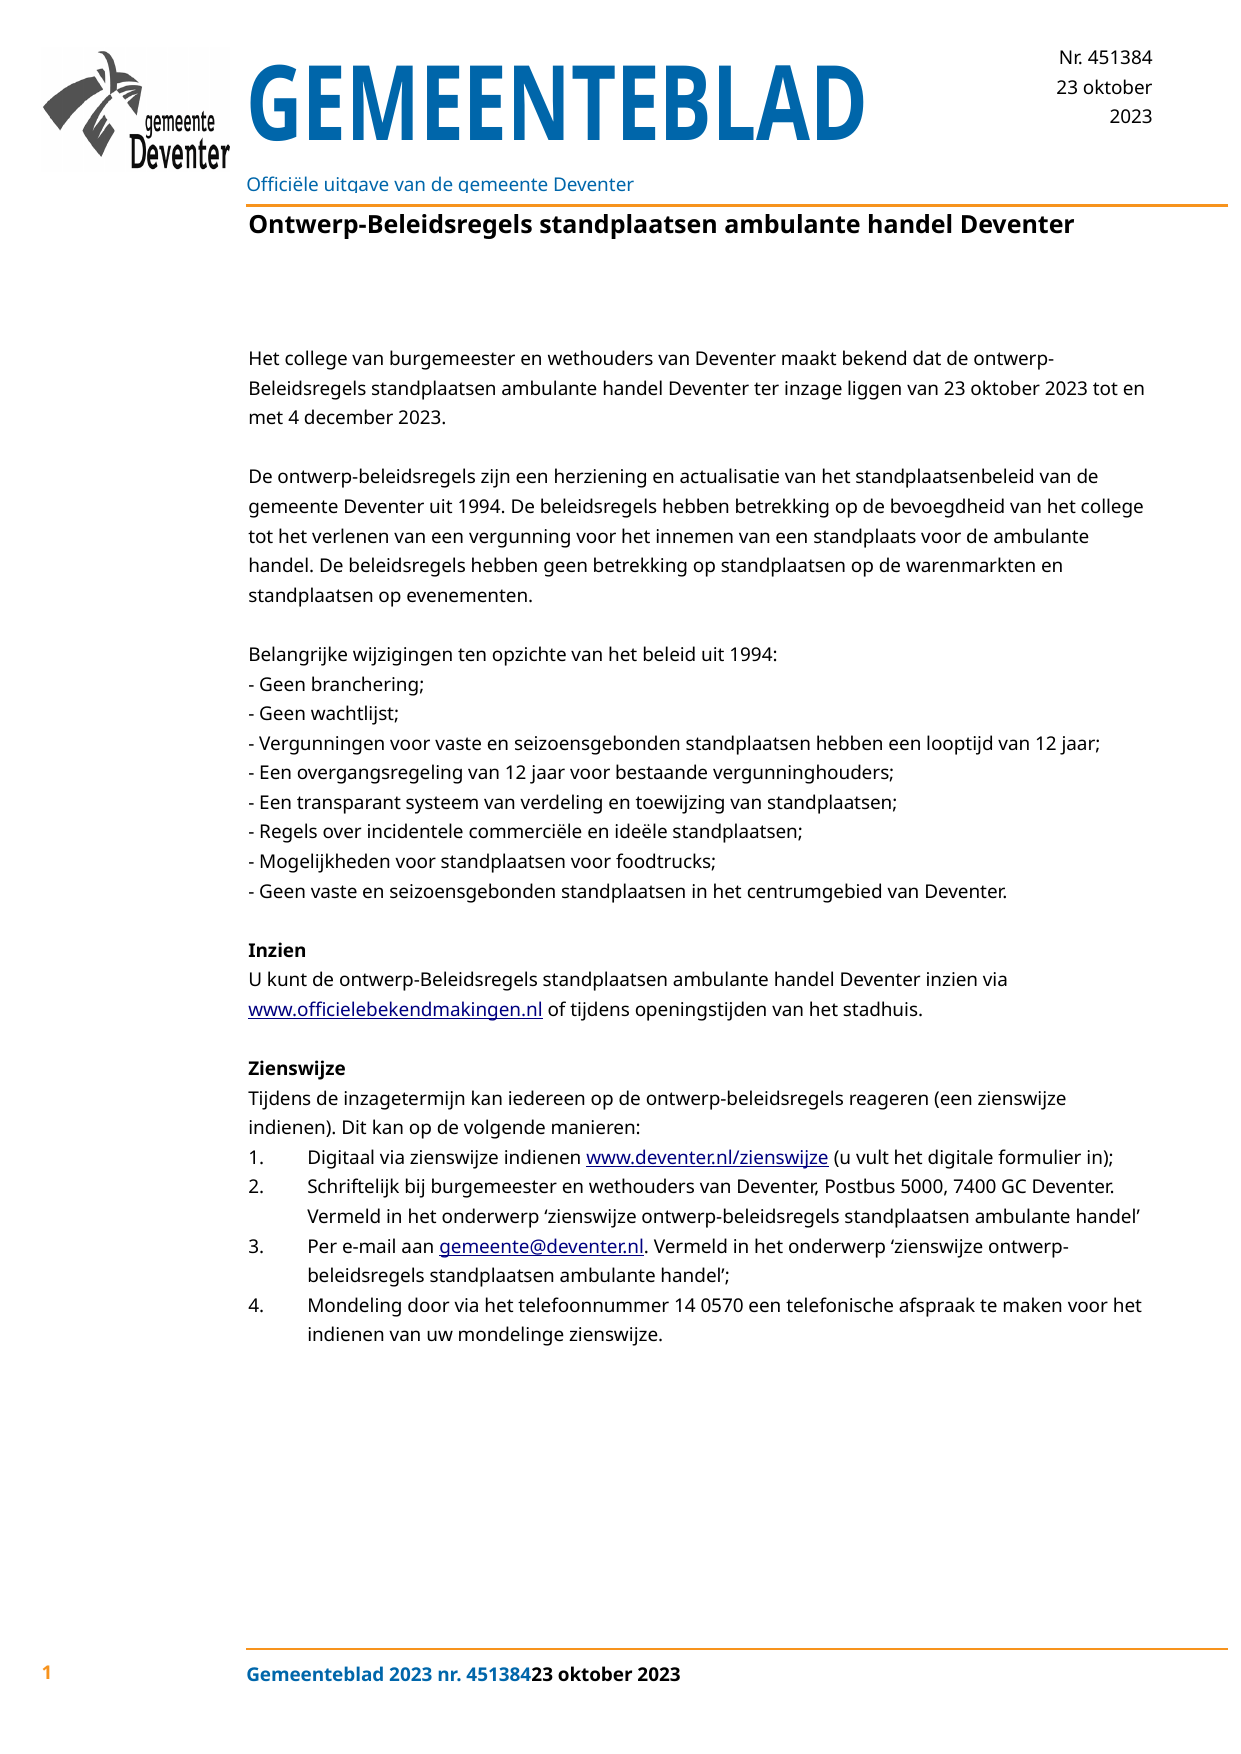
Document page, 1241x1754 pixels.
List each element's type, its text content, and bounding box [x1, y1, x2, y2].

text De ontwerp-beleidsregels zijn een herziening en actualisatie van het standplaatsenbeleid van de gemeente Deventer uit 1994. De beleidsregels hebben betrekking op de bevoegdheid van het college tot het verlenen van een vergunning voor het innemen van een standplaats voor de ambulante handel. De beleidsregels hebben geen betrekking op standplaatsen op de warenmarkten en standplaatsen op evenementen. [248, 464, 1152, 608]
text - Geen wachtlijst; [248, 700, 1152, 726]
text Inzien [248, 937, 1152, 963]
list Per e-mail aan gemeente@deventer.nl. Vermeld in het onderwerp ‘zienswijze ontwerp-beleidsregels standplaatsen ambulante handel’; [248, 1233, 1152, 1288]
text - Geen vaste en seizoensgebonden standplaatsen in het centrumgebied van Deventer. [248, 878, 1152, 903]
list Mondeling door via het telefoonnummer 14 0570 een telefonische afspraak te maken voor het indienen van uw mondelinge zienswijze. [248, 1292, 1152, 1347]
text Tijdens de inzagetermijn kan iedereen op de ontwerp-beleidsregels reageren (een zienswijze indienen). Dit kan op de volgende manieren: [248, 1085, 1152, 1140]
text - Vergunningen voor vaste en seizoensgebonden standplaatsen hebben een looptijd van 12 jaar; [248, 730, 1152, 756]
text Het college van burgemeester en wethouders van Deventer maakt bekend dat de ontwerp-Beleidsregels standplaatsen ambulante handel Deventer ter inzage liggen van 23 oktober 2023 tot en met 4 december 2023. [248, 345, 1152, 430]
text - Een overgangsregeling van 12 jaar voor bestaande vergunninghouders; [248, 759, 1152, 785]
text - Mogelijkheden voor standplaatsen voor foodtrucks; [248, 848, 1152, 874]
text Zienswijze [248, 1055, 1152, 1081]
text - Een transparant systeem van verdeling en toewijzing van standplaatsen; [248, 789, 1152, 815]
list Schriftelijk bij burgemeester en wethouders van Deventer, Postbus 5000, 7400 GC Deventer. Vermeld in het onderwerp ‘zienswijze ontwerp-beleidsregels standplaatsen ambulante handel’ [248, 1174, 1152, 1229]
text Ontwerp-Beleidsregels standplaatsen ambulante handel Deventer [248, 207, 1152, 241]
text Belangrijke wijzigingen ten opzichte van het beleid uit 1994: [248, 641, 1152, 667]
list Digitaal via zienswijze indienen www.deventer.nl/zienswijze (u vult het digitale formulier in); [248, 1144, 1152, 1170]
text - Regels over incidentele commerciële en ideële standplaatsen; [248, 819, 1152, 844]
text U kunt de ontwerp-Beleidsregels standplaatsen ambulante handel Deventer inzien via www.officielebekendmakingen.nl of tijdens openingstijden van het stadhuis. [248, 967, 1152, 1022]
picture [41, 47, 231, 172]
text - Geen branchering; [248, 671, 1152, 696]
